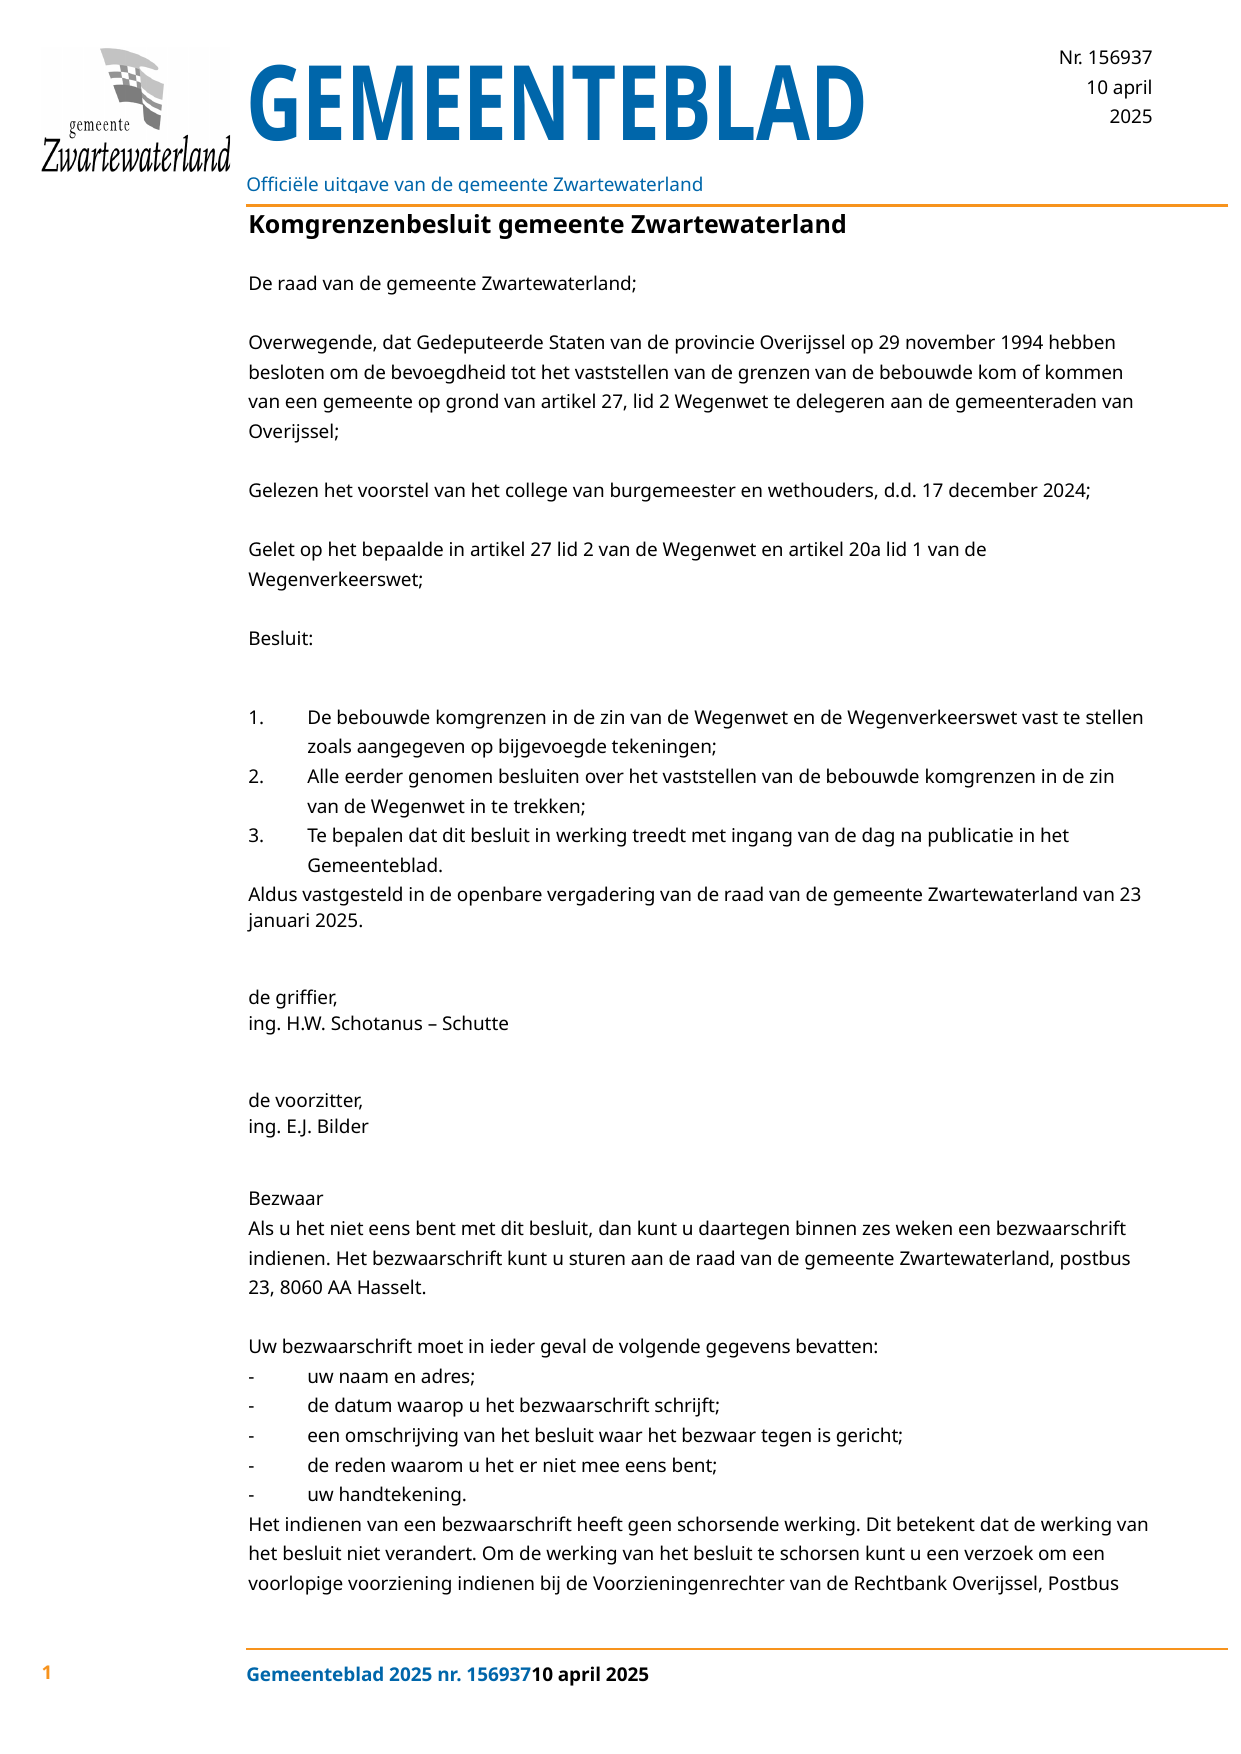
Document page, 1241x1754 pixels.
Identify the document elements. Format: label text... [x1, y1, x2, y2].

list de datum waarop u het bezwaarschrift schrijft; [248, 1393, 1152, 1418]
picture [41, 47, 231, 172]
text Komgrenzenbesluit gemeente Zwartewaterland [248, 207, 1152, 241]
text Overwegende, dat Gedeputeerde Staten van de provincie Overijssel op 29 november 1994 hebben besloten om de bevoegdheid tot het vaststellen van de grenzen van de bebouwde kom of kommen van een gemeente op grond van artikel 27, lid 2 Wegenwet te delegeren aan de gemeenteraden van Overijssel; [248, 329, 1152, 444]
text Bezwaar [248, 1186, 1152, 1211]
text De raad van de gemeente Zwartewaterland; [248, 270, 1152, 296]
list De bebouwde komgrenzen in de zin van de Wegenwet en de Wegenverkeerswet vast te stellen zoals aangegeven op bijgevoegde tekeningen; [248, 704, 1152, 759]
text Als u het niet eens bent met dit besluit, dan kunt u daartegen binnen zes weken een bezwaarschrift indienen. Het bezwaarschrift kunt u sturen aan de raad van de gemeente Zwartewaterland, postbus 23, 8060 AA Hasselt. [248, 1215, 1152, 1300]
text Besluit: [248, 625, 1152, 651]
text ing. E.J. Bilder [248, 1113, 1152, 1139]
text de griffier, [248, 984, 1152, 1010]
list Alle eerder genomen besluiten over het vaststellen van de bebouwde komgrenzen in de zin van de Wegenwet in te trekken; [248, 763, 1152, 819]
text Gelezen het voorstel van het college van burgemeester en wethouders, d.d. 17 december 2024; [248, 477, 1152, 503]
text Uw bezwaarschrift moet in ieder geval de volgende gegevens bevatten: [248, 1333, 1152, 1359]
text Het indienen van een bezwaarschrift heeft geen schorsende werking. Dit betekent dat de werking van het besluit niet verandert. Om de werking van het besluit te schorsen kunt u een verzoek om een voorlopige voorziening indienen bij de Voorzieningenrechter van de Rechtbank Overijssel, Postbus [248, 1511, 1152, 1596]
text ing. H.W. Schotanus – Schutte [248, 1010, 1152, 1036]
list de reden waarom u het er niet mee eens bent; [248, 1452, 1152, 1477]
list een omschrijving van het besluit waar het bezwaar tegen is gericht; [248, 1422, 1152, 1448]
text Aldus vastgesteld in de openbare vergadering van de raad van de gemeente Zwartewaterland van 23 januari 2025. [248, 882, 1152, 933]
text de voorzitter, [248, 1087, 1152, 1113]
text Gelet op het bepaalde in artikel 27 lid 2 van de Wegenwet en artikel 20a lid 1 van de Wegenverkeerswet; [248, 537, 1152, 592]
list Te bepalen dat dit besluit in werking treedt met ingang van de dag na publicatie in het Gemeenteblad. [248, 822, 1152, 878]
list uw handtekening. [248, 1481, 1152, 1507]
list uw naam en adres; [248, 1363, 1152, 1389]
